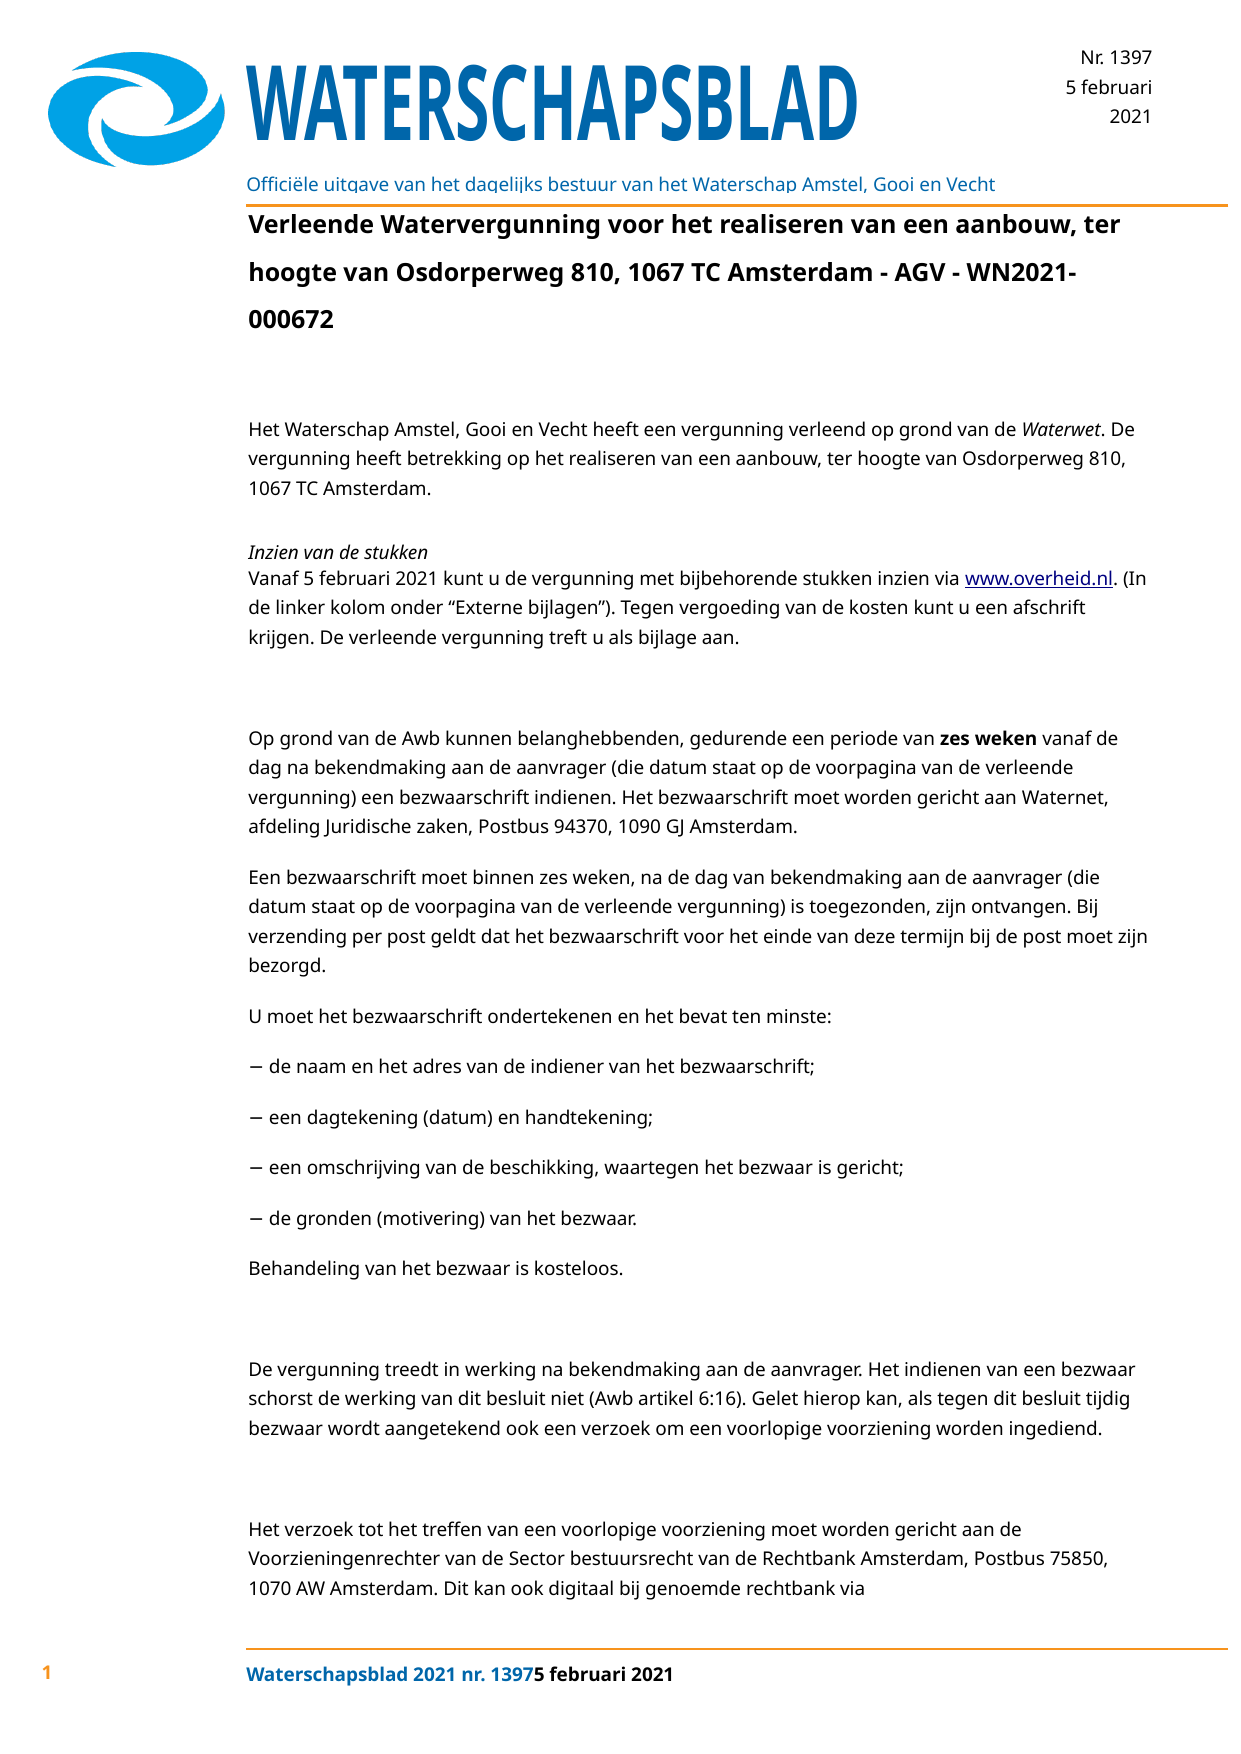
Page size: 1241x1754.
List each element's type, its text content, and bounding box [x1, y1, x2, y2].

text − de naam en het adres van de indiener van het bezwaarschrift; [248, 1053, 1152, 1079]
text Behandeling van het bezwaar is kosteloos. [248, 1255, 1152, 1281]
text Inzien van de stukken [248, 539, 1152, 565]
text − de gronden (motivering) van het bezwaar. [248, 1205, 1152, 1231]
text Vanaf 5 februari 2021 kunt u de vergunning met bijbehorende stukken inzien via www.overheid.nl. (In de linker kolom onder “Externe bijlagen”). Tegen vergoeding van de kosten kunt u een afschrift krijgen. De verleende vergunning treft u als bijlage aan. [248, 565, 1152, 650]
text − een omschrijving van de beschikking, waartegen het bezwaar is gericht; [248, 1154, 1152, 1180]
text De vergunning treedt in werking na bekendmaking aan de aanvrager. Het indienen van een bezwaar schorst de werking van dit besluit niet (Awb artikel 6:16). Gelet hierop kan, als tegen dit besluit tijdig bezwaar wordt aangetekend ook een verzoek om een voorlopige voorziening worden ingediend. [248, 1356, 1152, 1441]
picture [41, 47, 231, 172]
text Het verzoek tot het treffen van een voorlopige voorziening moet worden gericht aan de Voorzieningenrechter van de Sector bestuursrecht van de Rechtbank Amsterdam, Postbus 75850, 1070 AW Amsterdam. Dit kan ook digitaal bij genoemde rechtbank via [248, 1516, 1152, 1601]
text Verleende Watervergunning voor het realiseren van een aanbouw, ter hoogte van Osdorperweg 810, 1067 TC Amsterdam - AGV - WN2021-000672 [248, 207, 1152, 336]
text Het Waterschap Amstel, Gooi en Vecht heeft een vergunning verleend op grond van de Waterwet. De vergunning heeft betrekking op het realiseren van een aanbouw, ter hoogte van Osdorperweg 810, 1067 TC Amsterdam. [248, 416, 1152, 501]
text U moet het bezwaarschrift ondertekenen en het bevat ten minste: [248, 1003, 1152, 1029]
text Een bezwaarschrift moet binnen zes weken, na de dag van bekendmaking aan de aanvrager (die datum staat op de voorpagina van de verleende vergunning) is toegezonden, zijn ontvangen. Bij verzending per post geldt dat het bezwaarschrift voor het einde van deze termijn bij de post moet zijn bezorgd. [248, 864, 1152, 978]
text Op grond van de Awb kunnen belanghebbenden, gedurende een periode van zes weken vanaf de dag na bekendmaking aan de aanvrager (die datum staat op de voorpagina van de verleende vergunning) een bezwaarschrift indienen. Het bezwaarschrift moet worden gericht aan Waternet, afdeling Juridische zaken, Postbus 94370, 1090 GJ Amsterdam. [248, 725, 1152, 839]
text − een dagtekening (datum) en handtekening; [248, 1104, 1152, 1130]
